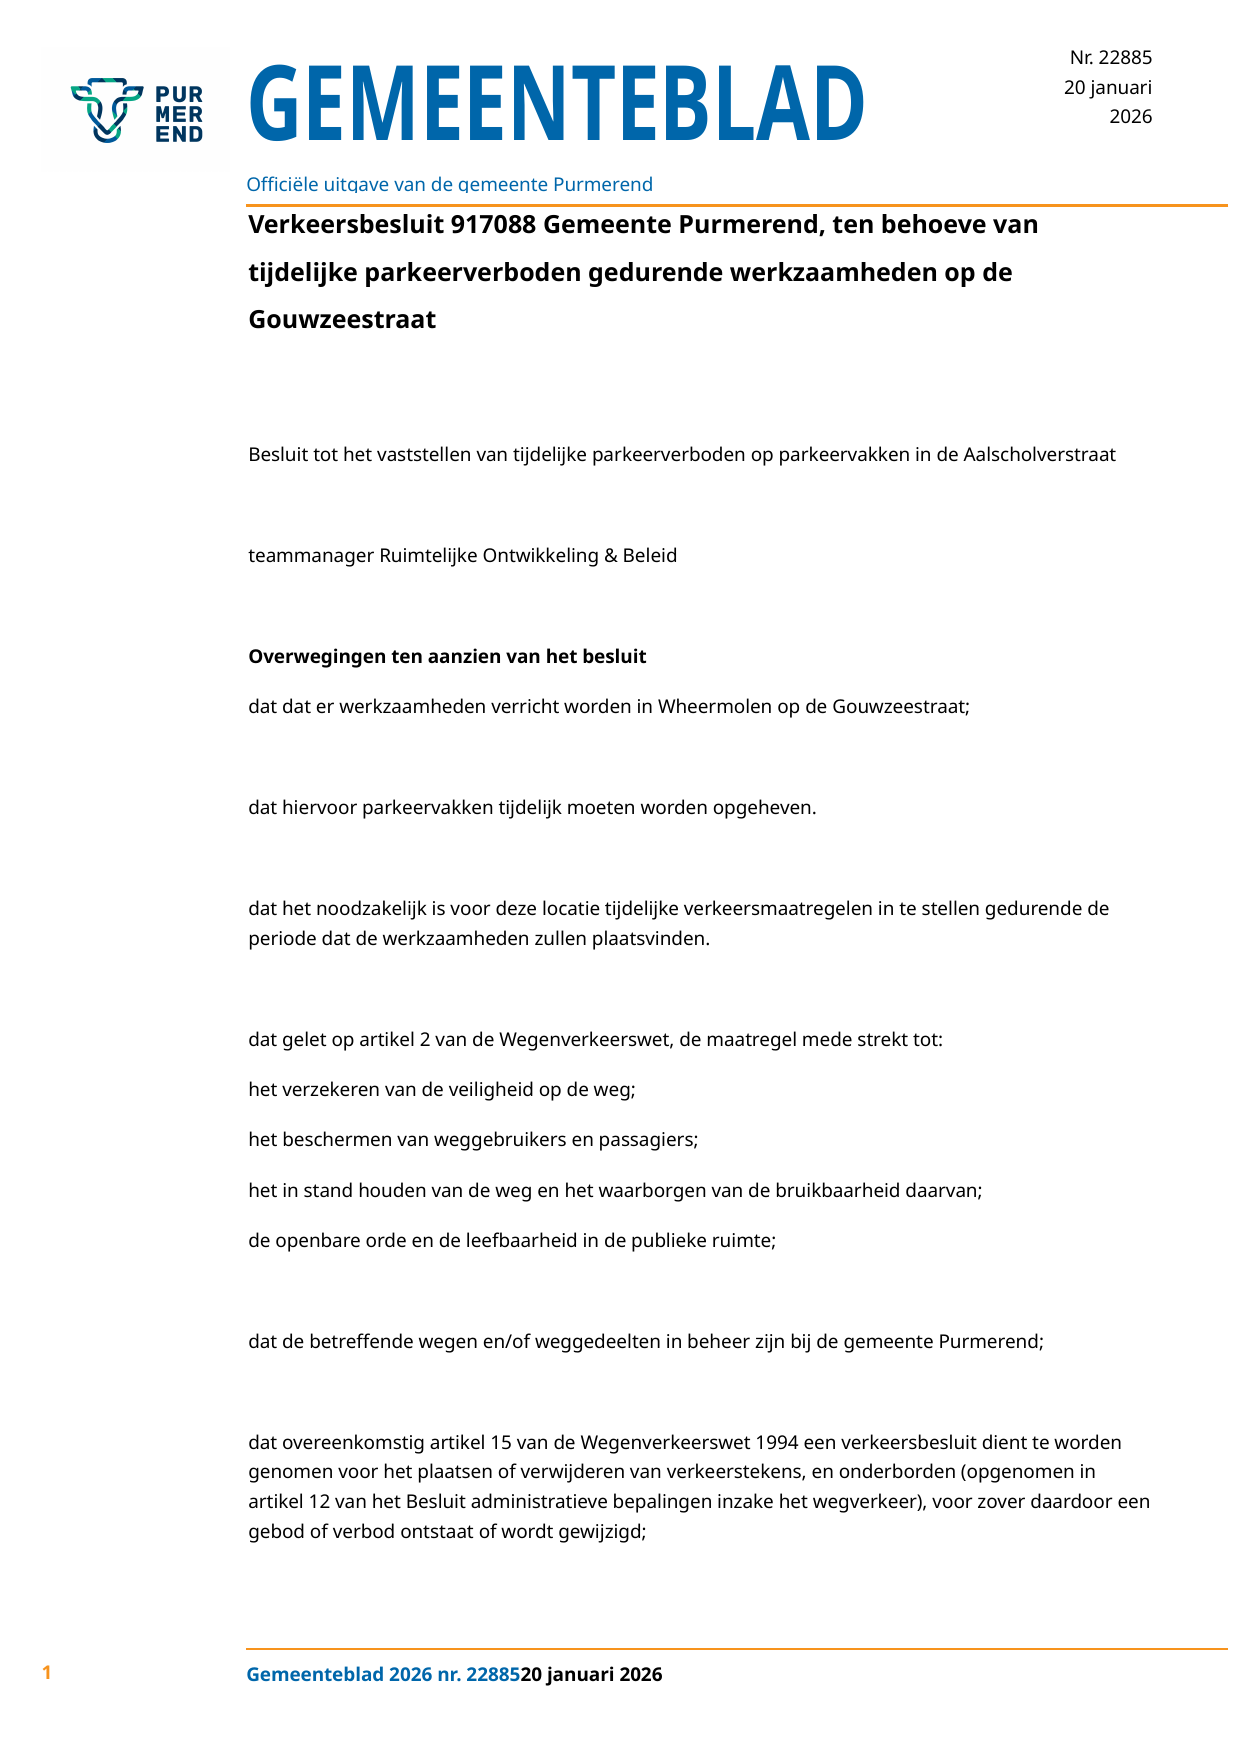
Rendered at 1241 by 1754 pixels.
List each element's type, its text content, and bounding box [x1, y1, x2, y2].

text Besluit tot het vaststellen van tijdelijke parkeerverboden op parkeervakken in de Aalscholverstraat [248, 442, 1152, 467]
text Verkeersbesluit 917088 Gemeente Purmerend, ten behoeve van tijdelijke parkeerverboden gedurende werkzaamheden op de Gouwzeestraat [248, 207, 1152, 336]
text dat overeenkomstig artikel 15 van de Wegenverkeerswet 1994 een verkeersbesluit dient te worden genomen voor het plaatsen of verwijderen van verkeerstekens, en onderborden (opgenomen in artikel 12 van het Besluit administratieve bepalingen inzake het wegverkeer), voor zover daardoor een gebod of verbod ontstaat of wordt gewijzigd; [248, 1429, 1152, 1544]
text dat gelet op artikel 2 van de Wegenverkeerswet, de maatregel mede strekt tot: [248, 1026, 1152, 1052]
text het verzekeren van de veiligheid op de weg; [248, 1076, 1152, 1102]
text dat dat er werkzaamheden verricht worden in Wheermolen op de Gouwzeestraat; [248, 694, 1152, 719]
text teammanager Ruimtelijke Ontwikkeling & Beleid [248, 542, 1152, 568]
text dat het noodzakelijk is voor deze locatie tijdelijke verkeersmaatregelen in te stellen gedurende de periode dat de werkzaamheden zullen plaatsvinden. [248, 895, 1152, 951]
text het in stand houden van de weg en het waarborgen van de bruikbaarheid daarvan; [248, 1177, 1152, 1203]
picture [41, 47, 231, 172]
text de openbare orde en de leefbaarheid in de publieke ruimte; [248, 1227, 1152, 1253]
text dat hiervoor parkeervakken tijdelijk moeten worden opgeheven. [248, 794, 1152, 820]
text het beschermen van weggebruikers en passagiers; [248, 1127, 1152, 1152]
text dat de betreffende wegen en/of weggedeelten in beheer zijn bij de gemeente Purmerend; [248, 1328, 1152, 1354]
text Overwegingen ten aanzien van het besluit [248, 643, 1152, 669]
